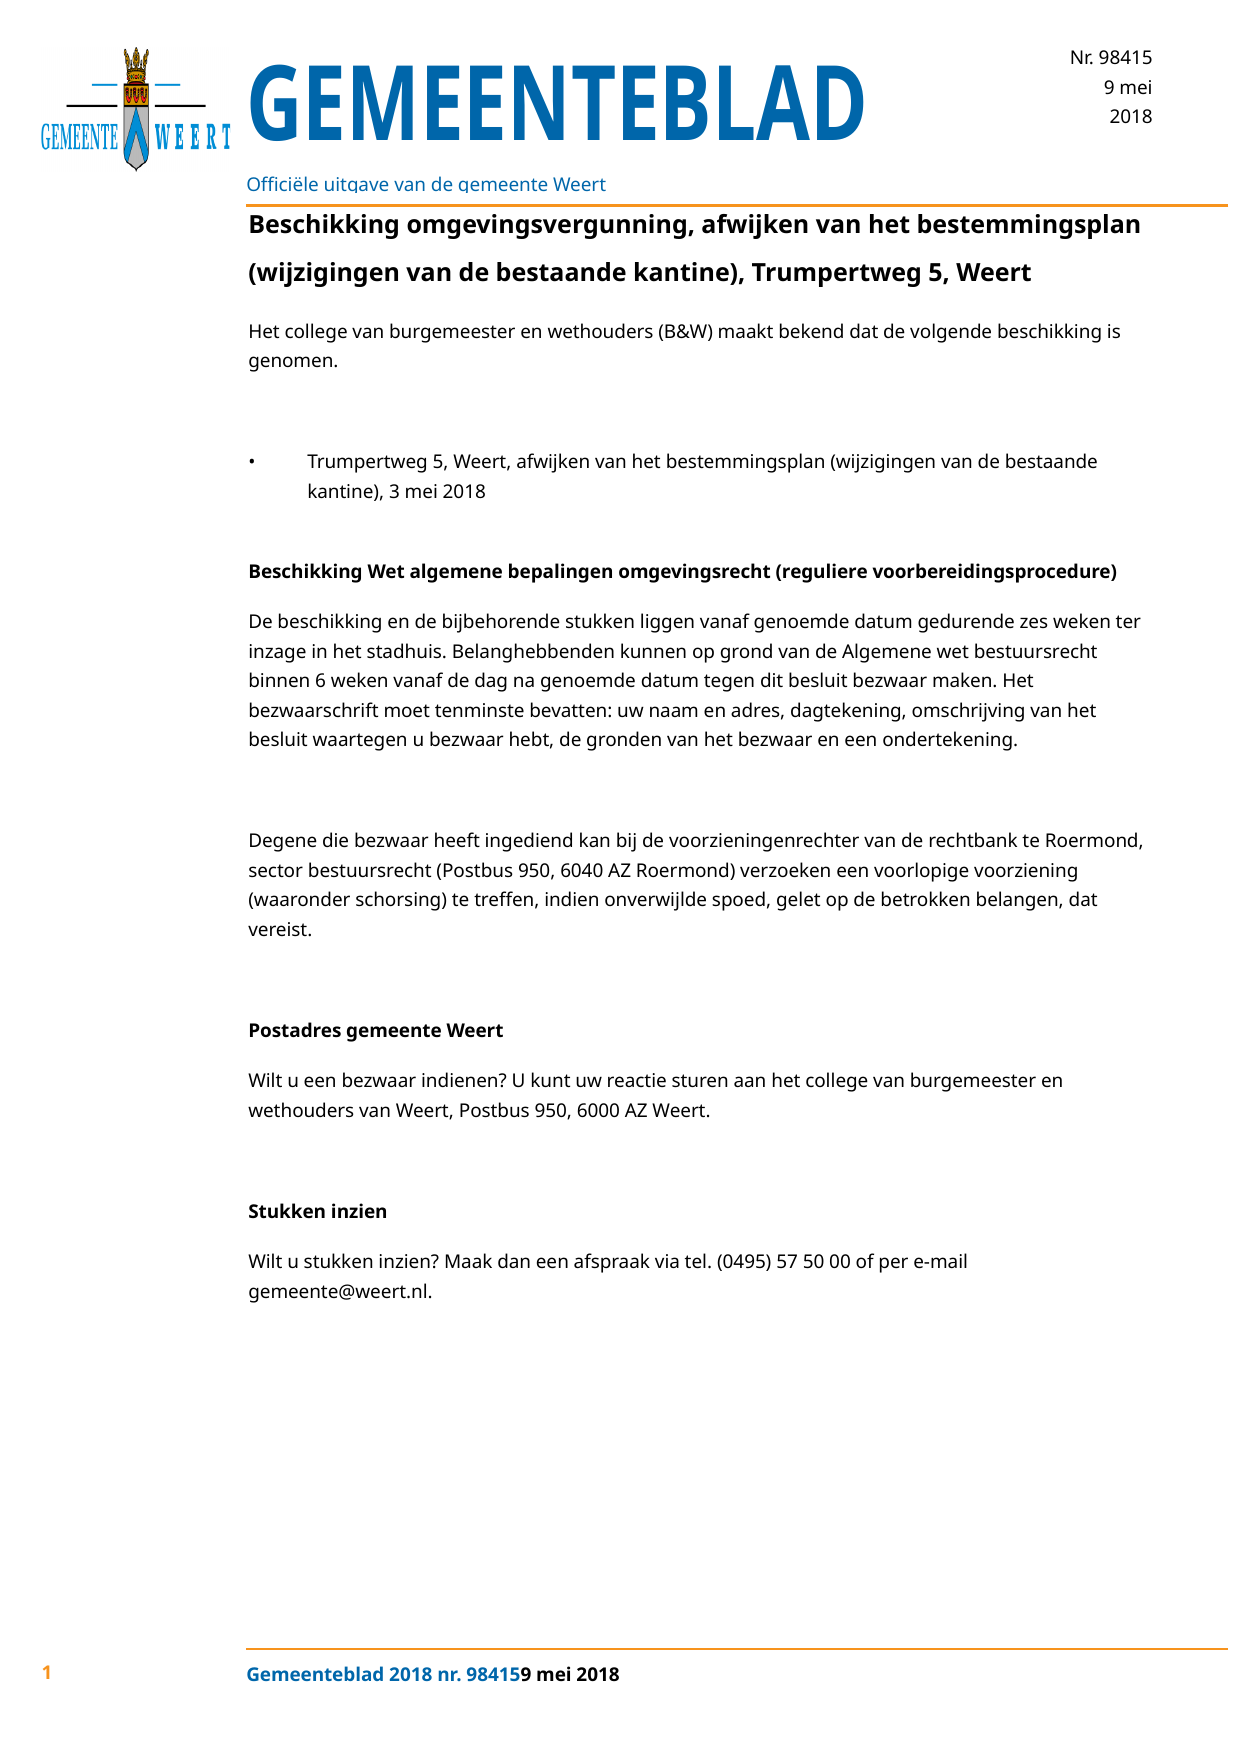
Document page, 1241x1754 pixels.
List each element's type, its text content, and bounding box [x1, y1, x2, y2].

text Beschikking omgevingsvergunning, afwijken van het bestemmingsplan (wijzigingen van de bestaande kantine), Trumpertweg 5, Weert [248, 207, 1152, 288]
text Wilt u stukken inzien? Maak dan een afspraak via tel. (0495) 57 50 00 of per e-mail gemeente@weert.nl. [248, 1248, 1152, 1304]
text Het college van burgemeester en wethouders (B&W) maakt bekend dat de volgende beschikking is genomen. [248, 318, 1152, 373]
text Wilt u een bezwaar indienen? U kunt uw reactie sturen aan het college van burgemeester en wethouders van Weert, Postbus 950, 6000 AZ Weert. [248, 1067, 1152, 1123]
text Beschikking Wet algemene bepalingen omgevingsrecht (reguliere voorbereidingsprocedure) [248, 558, 1152, 584]
text Stukken inzien [248, 1198, 1152, 1224]
text Degene die bezwaar heeft ingediend kan bij de voorzieningenrechter van de rechtbank te Roermond, sector bestuursrecht (Postbus 950, 6040 AZ Roermond) verzoeken een voorlopige voorziening (waaronder schorsing) te treffen, indien onverwijlde spoed, gelet op de betrokken belangen, dat vereist. [248, 827, 1152, 942]
text Postadres gemeente Weert [248, 1017, 1152, 1043]
list Trumpertweg 5, Weert, afwijken van het bestemmingsplan (wijzigingen van de bestaande kantine), 3 mei 2018 [248, 448, 1152, 504]
picture [41, 47, 231, 172]
text De beschikking en de bijbehorende stukken liggen vanaf genoemde datum gedurende zes weken ter inzage in het stadhuis. Belanghebbenden kunnen op grond van de Algemene wet bestuursrecht binnen 6 weken vanaf de dag na genoemde datum tegen dit besluit bezwaar maken. Het bezwaarschrift moet tenminste bevatten: uw naam en adres, dagtekening, omschrijving van het besluit waartegen u bezwaar hebt, de gronden van het bezwaar en een ondertekening. [248, 608, 1152, 752]
